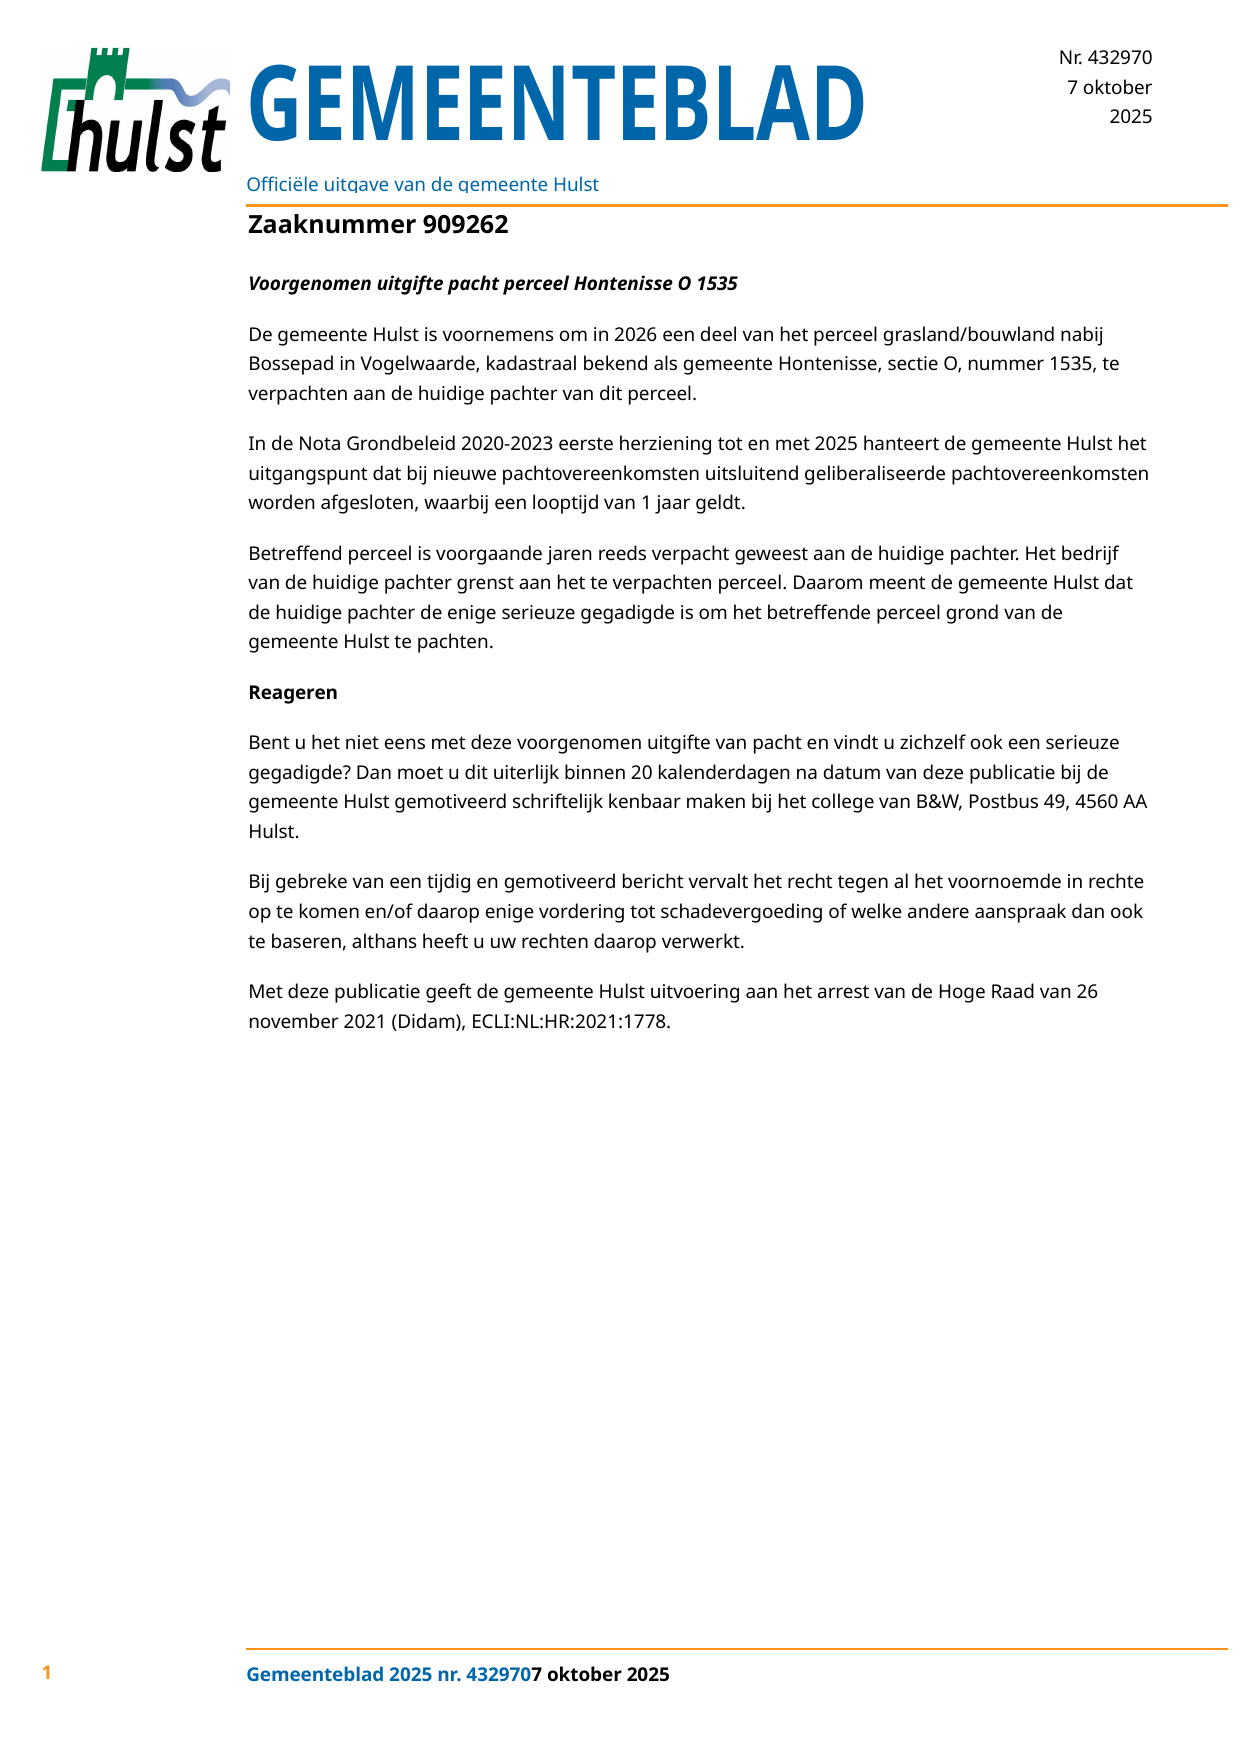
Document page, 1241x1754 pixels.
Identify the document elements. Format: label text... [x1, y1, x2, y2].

text Reageren [248, 679, 1152, 705]
text Betreffend perceel is voorgaande jaren reeds verpacht geweest aan de huidige pachter. Het bedrijf van de huidige pachter grenst aan het te verpachten perceel. Daarom meent de gemeente Hulst dat de huidige pachter de enige serieuze gegadigde is om het betreffende perceel grond van de gemeente Hulst te pachten. [248, 540, 1152, 654]
text In de Nota Grondbeleid 2020-2023 eerste herziening tot en met 2025 hanteert de gemeente Hulst het uitgangspunt dat bij nieuwe pachtovereenkomsten uitsluitend geliberaliseerde pachtovereenkomsten worden afgesloten, waarbij een looptijd van 1 jaar geldt. [248, 430, 1152, 515]
text Bij gebreke van een tijdig en gemotiveerd bericht vervalt het recht tegen al het voornoemde in rechte op te komen en/of daarop enige vordering tot schadevergoeding of welke andere aanspraak dan ook te baseren, althans heeft u uw rechten daarop verwerkt. [248, 869, 1152, 953]
text Voorgenomen uitgifte pacht perceel Hontenisse O 1535 [248, 270, 1152, 296]
picture [41, 47, 231, 172]
text Zaaknummer 909262 [248, 207, 1152, 241]
text Bent u het niet eens met deze voorgenomen uitgifte van pacht en vindt u zichzelf ook een serieuze gegadigde? Dan moet u dit uiterlijk binnen 20 kalenderdagen na datum van deze publicatie bij de gemeente Hulst gemotiveerd schriftelijk kenbaar maken bij het college van B&W, Postbus 49, 4560 AA Hulst. [248, 729, 1152, 844]
text De gemeente Hulst is voornemens om in 2026 een deel van het perceel grasland/bouwland nabij Bossepad in Vogelwaarde, kadastraal bekend als gemeente Hontenisse, sectie O, nummer 1535, te verpachten aan de huidige pachter van dit perceel. [248, 321, 1152, 406]
text Met deze publicatie geeft de gemeente Hulst uitvoering aan het arrest van de Hoge Raad van 26 november 2021 (Didam), ECLI:NL:HR:2021:1778. [248, 978, 1152, 1033]
